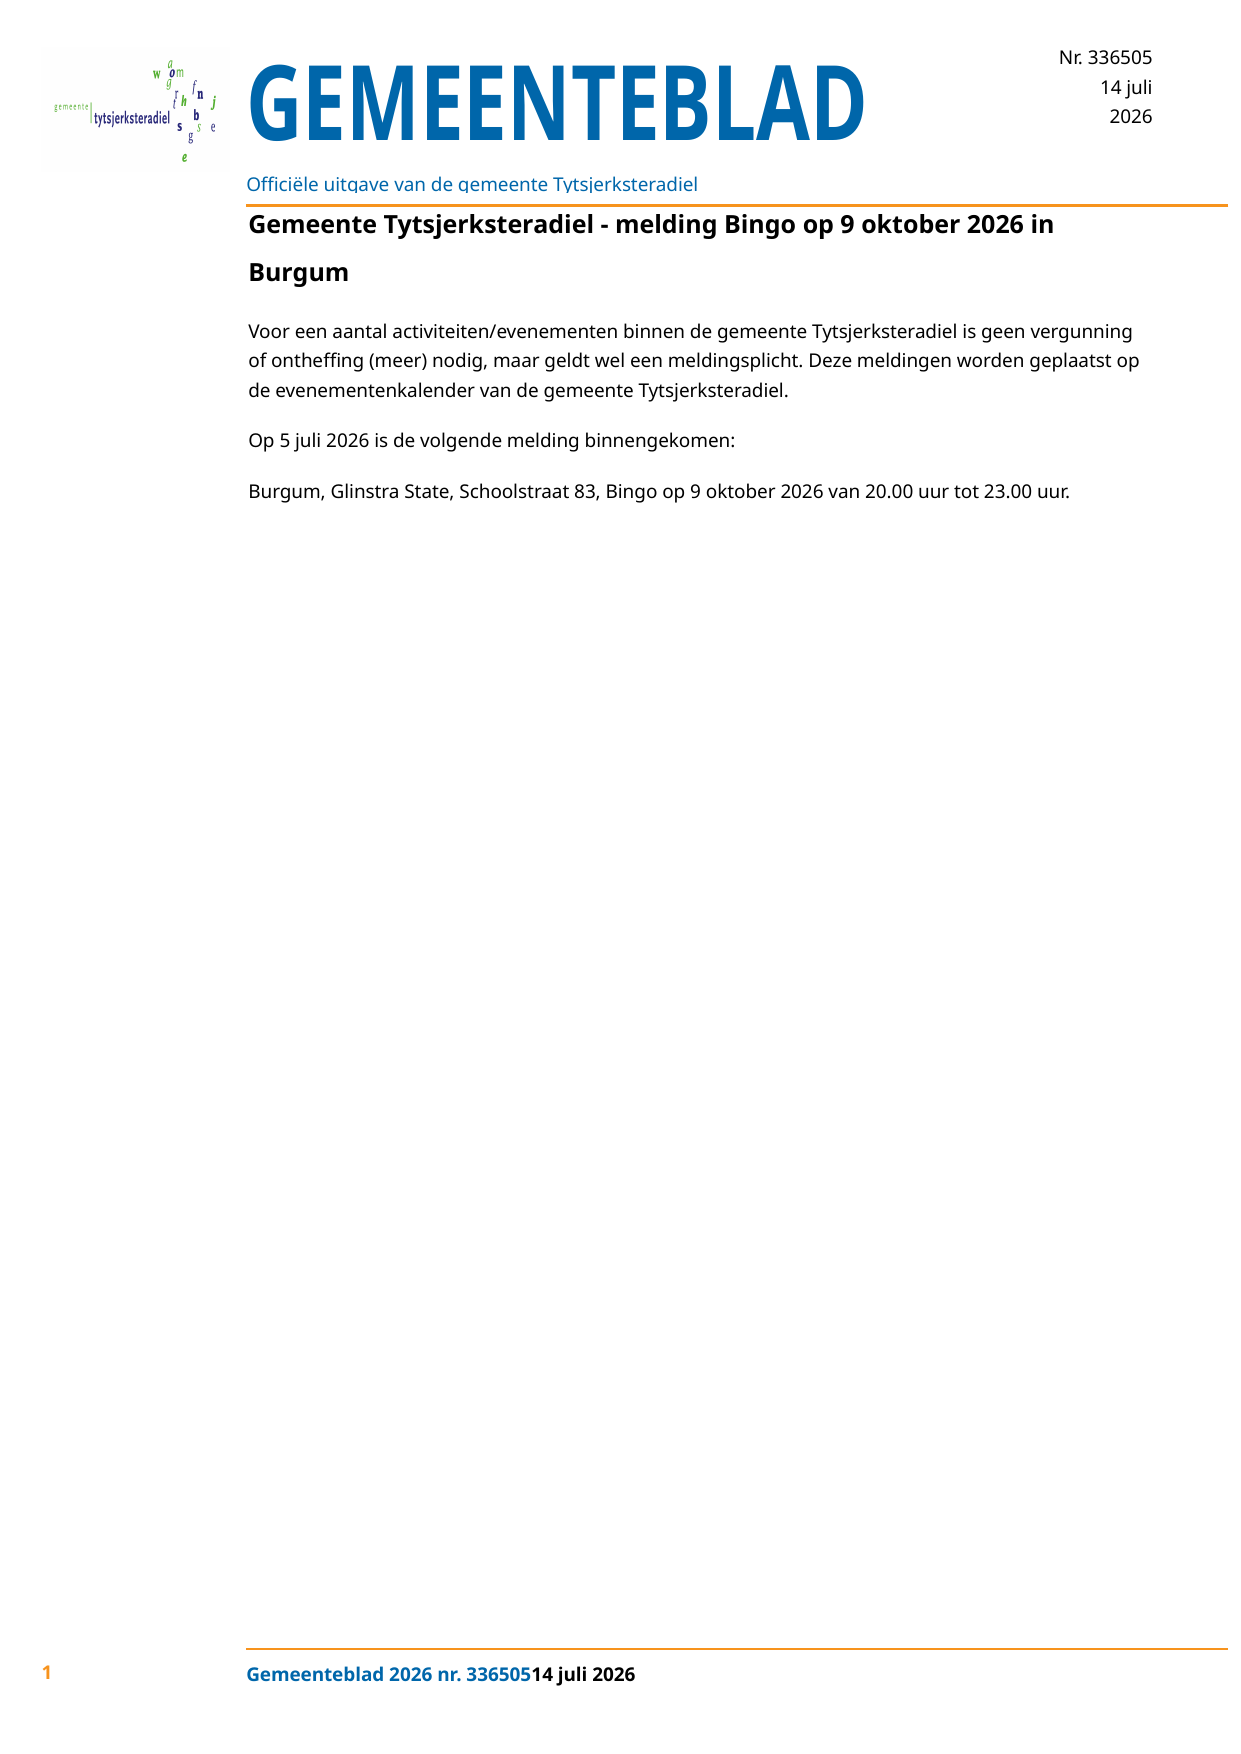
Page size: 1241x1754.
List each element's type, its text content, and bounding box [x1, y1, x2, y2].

picture [41, 47, 231, 172]
text Op 5 juli 2026 is de volgende melding binnengekomen: [248, 427, 1152, 453]
text Gemeente Tytsjerksteradiel - melding Bingo op 9 oktober 2026 in Burgum [248, 207, 1152, 288]
text Voor een aantal activiteiten/evenementen binnen de gemeente Tytsjerksteradiel is geen vergunning of ontheffing (meer) nodig, maar geldt wel een meldingsplicht. Deze meldingen worden geplaatst op de evenementenkalender van de gemeente Tytsjerksteradiel. [248, 318, 1152, 403]
text Burgum, Glinstra State, Schoolstraat 83, Bingo op 9 oktober 2026 van 20.00 uur tot 23.00 uur. [248, 478, 1152, 504]
